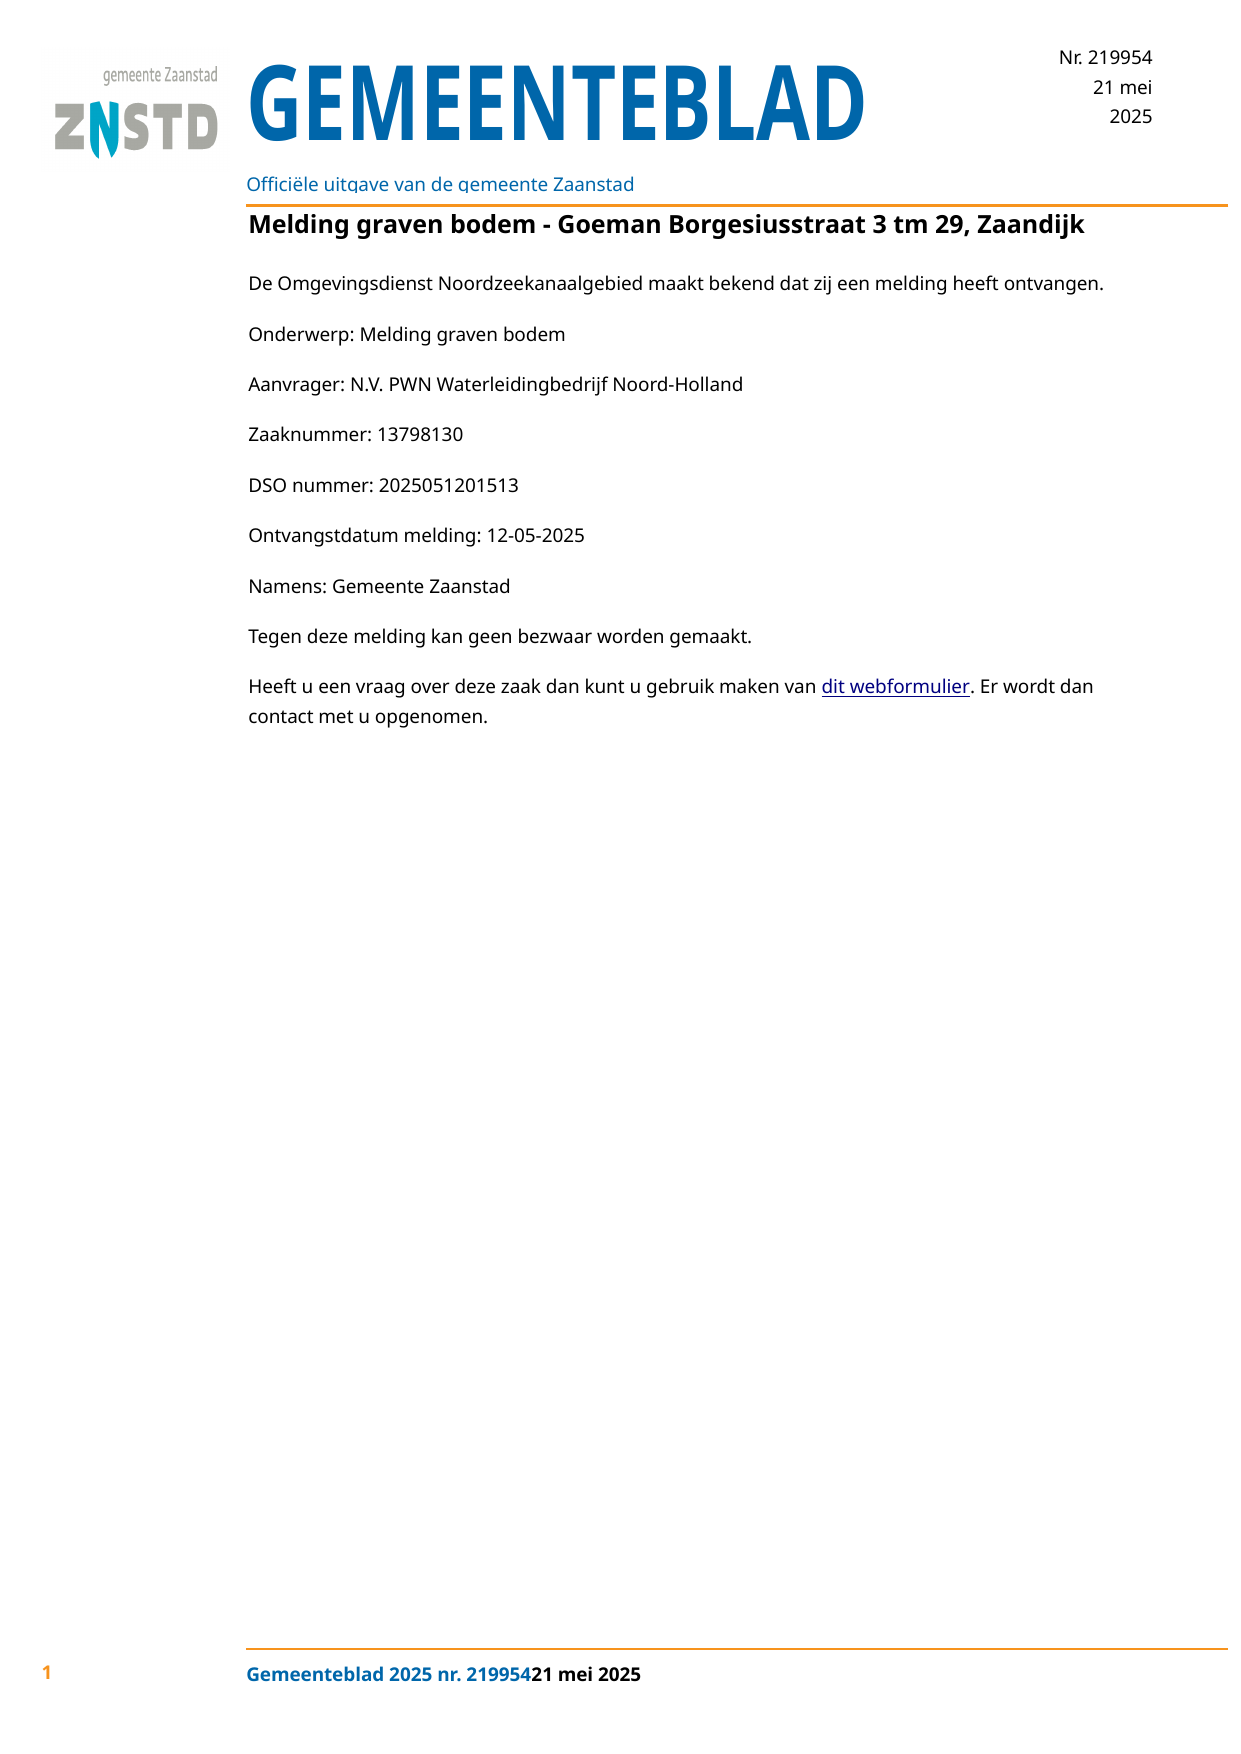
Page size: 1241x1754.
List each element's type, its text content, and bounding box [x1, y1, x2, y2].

text Zaaknummer: 13798130 [248, 422, 1152, 447]
text Heeft u een vraag over deze zaak dan kunt u gebruik maken van dit webformulier. Er wordt dan contact met u opgenomen. [248, 674, 1152, 729]
text DSO nummer: 2025051201513 [248, 472, 1152, 498]
text Onderwerp: Melding graven bodem [248, 321, 1152, 346]
text Melding graven bodem - Goeman Borgesiusstraat 3 tm 29, Zaandijk [248, 207, 1152, 241]
picture [41, 47, 231, 172]
text Namens: Gemeente Zaanstad [248, 573, 1152, 598]
text Tegen deze melding kan geen bezwaar worden gemaakt. [248, 623, 1152, 649]
text De Omgevingsdienst Noordzeekanaalgebied maakt bekend dat zij een melding heeft ontvangen. [248, 270, 1152, 296]
text Aanvrager: N.V. PWN Waterleidingbedrijf Noord-Holland [248, 371, 1152, 397]
text Ontvangstdatum melding: 12-05-2025 [248, 522, 1152, 548]
